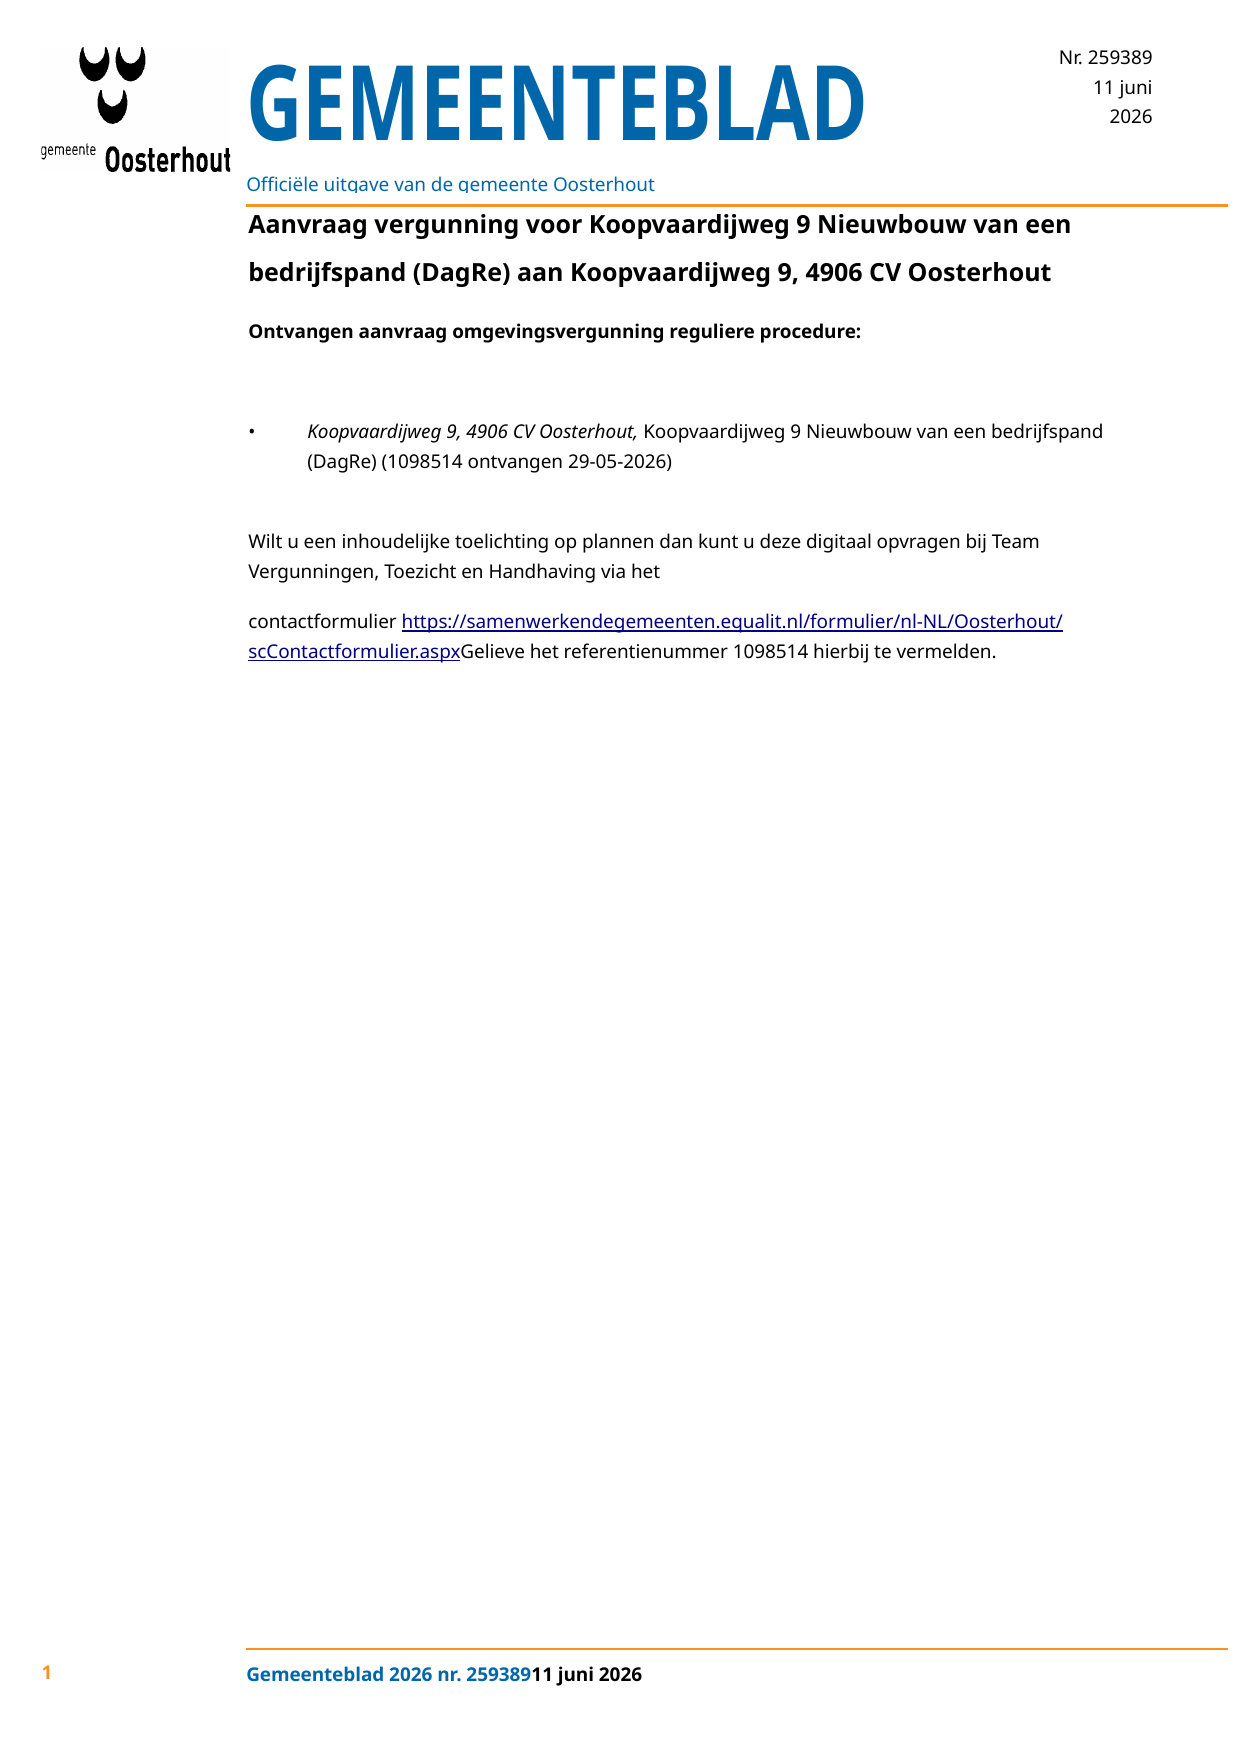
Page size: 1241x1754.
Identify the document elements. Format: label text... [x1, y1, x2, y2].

text Aanvraag vergunning voor Koopvaardijweg 9 Nieuwbouw van een bedrijfspand (DagRe) aan Koopvaardijweg 9, 4906 CV Oosterhout [248, 207, 1152, 288]
text Ontvangen aanvraag omgevingsvergunning reguliere procedure: [248, 318, 1152, 344]
picture [41, 47, 231, 172]
list Koopvaardijweg 9, 4906 CV Oosterhout, Koopvaardijweg 9 Nieuwbouw van een bedrijfspand (DagRe) (1098514 ontvangen 29-05-2026) [248, 419, 1152, 474]
text contactformulier https://samenwerkendegemeenten.equalit.nl/formulier/nl-NL/Oosterhout/scContactformulier.aspxGelieve het referentienummer 1098514 hierbij te vermelden. [248, 608, 1152, 664]
text Wilt u een inhoudelijke toelichting op plannen dan kunt u deze digitaal opvragen bij Team Vergunningen, Toezicht en Handhaving via het [248, 528, 1152, 584]
